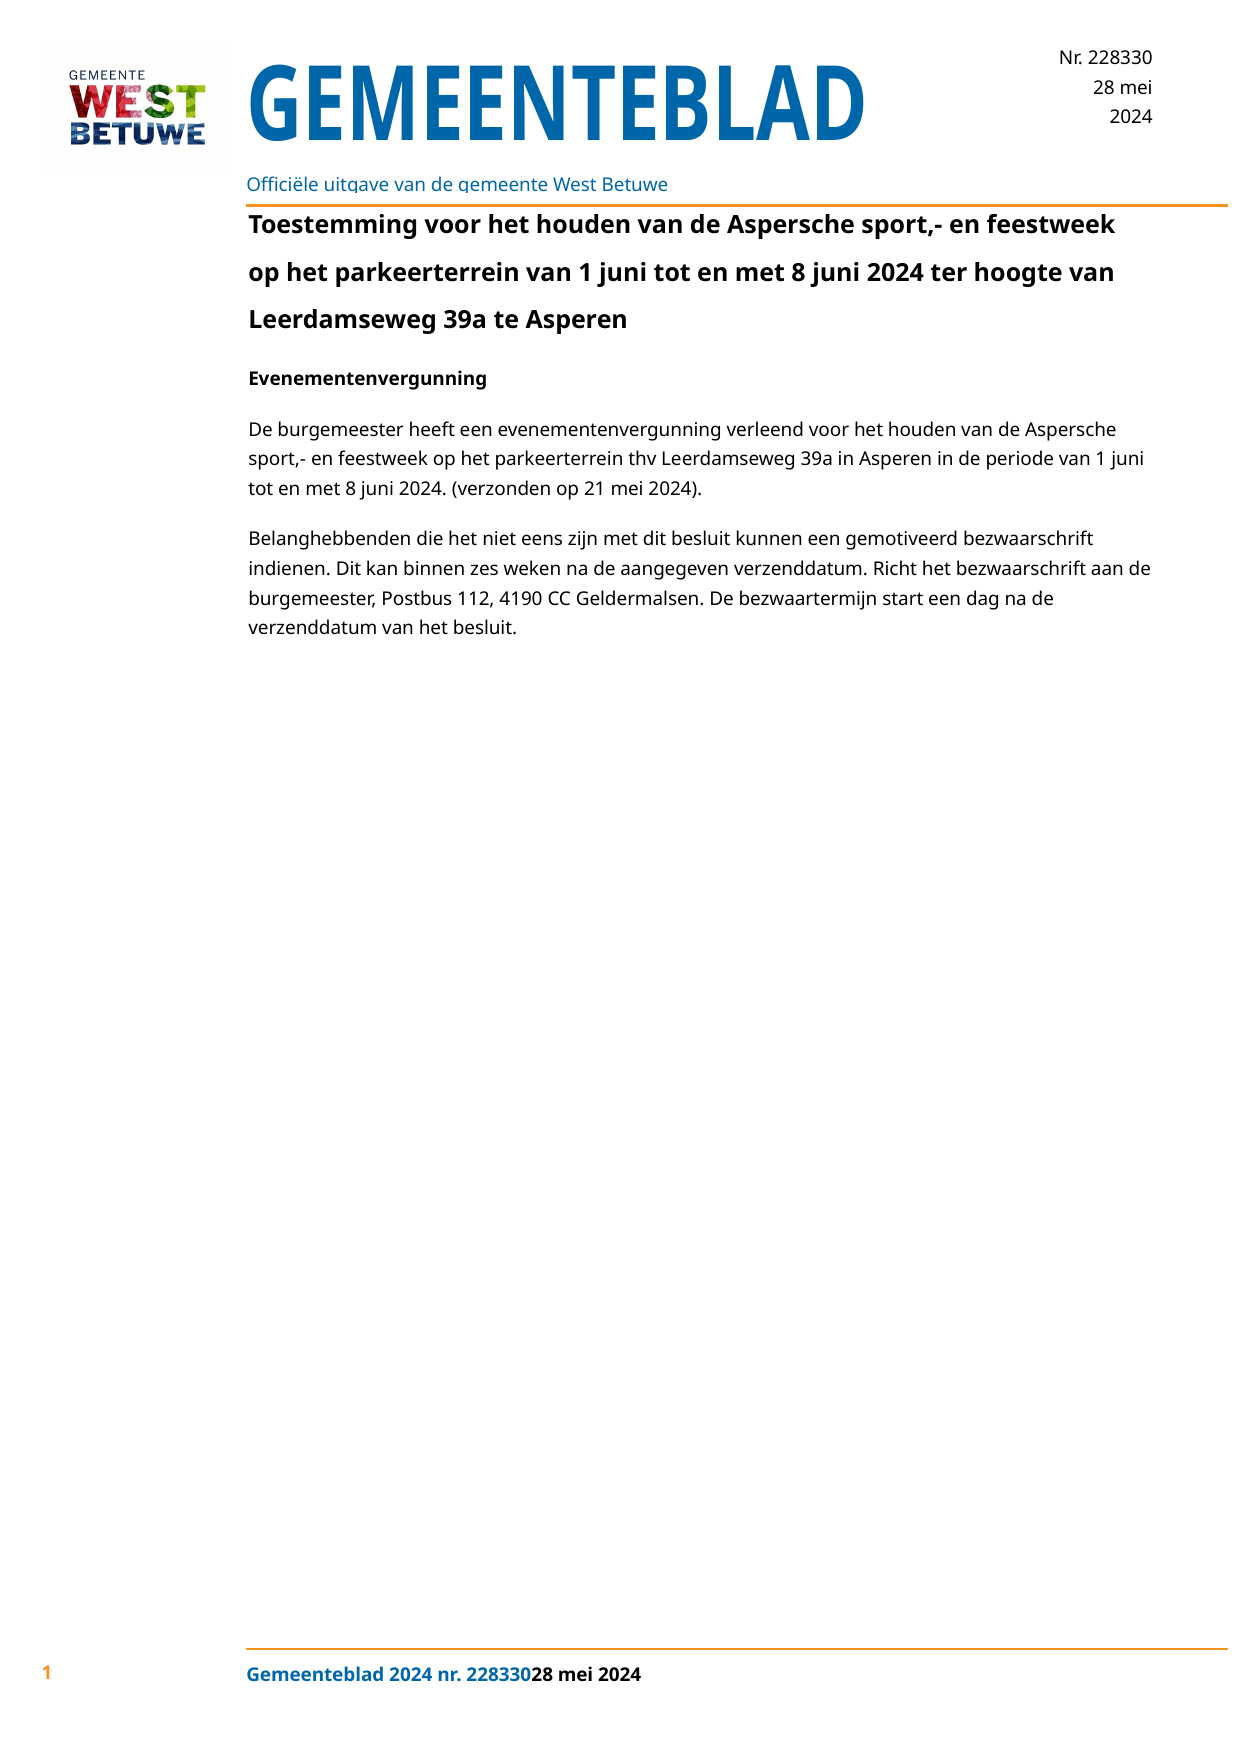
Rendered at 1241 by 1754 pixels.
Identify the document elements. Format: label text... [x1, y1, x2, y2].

text Evenementenvergunning [248, 366, 1152, 391]
text Belanghebbenden die het niet eens zijn met dit besluit kunnen een gemotiveerd bezwaarschrift indienen. Dit kan binnen zes weken na de aangegeven verzenddatum. Richt het bezwaarschrift aan de burgemeester, Postbus 112, 4190 CC Geldermalsen. De bezwaartermijn start een dag na de verzenddatum van het besluit. [248, 526, 1152, 640]
text De burgemeester heeft een evenementenvergunning verleend voor het houden van de Aspersche sport,- en feestweek op het parkeerterrein thv Leerdamseweg 39a in Asperen in de periode van 1 juni tot en met 8 juni 2024. (verzonden op 21 mei 2024). [248, 416, 1152, 501]
picture [41, 47, 231, 172]
text Toestemming voor het houden van de Aspersche sport,- en feestweek op het parkeerterrein van 1 juni tot en met 8 juni 2024 ter hoogte van Leerdamseweg 39a te Asperen [248, 207, 1152, 336]
